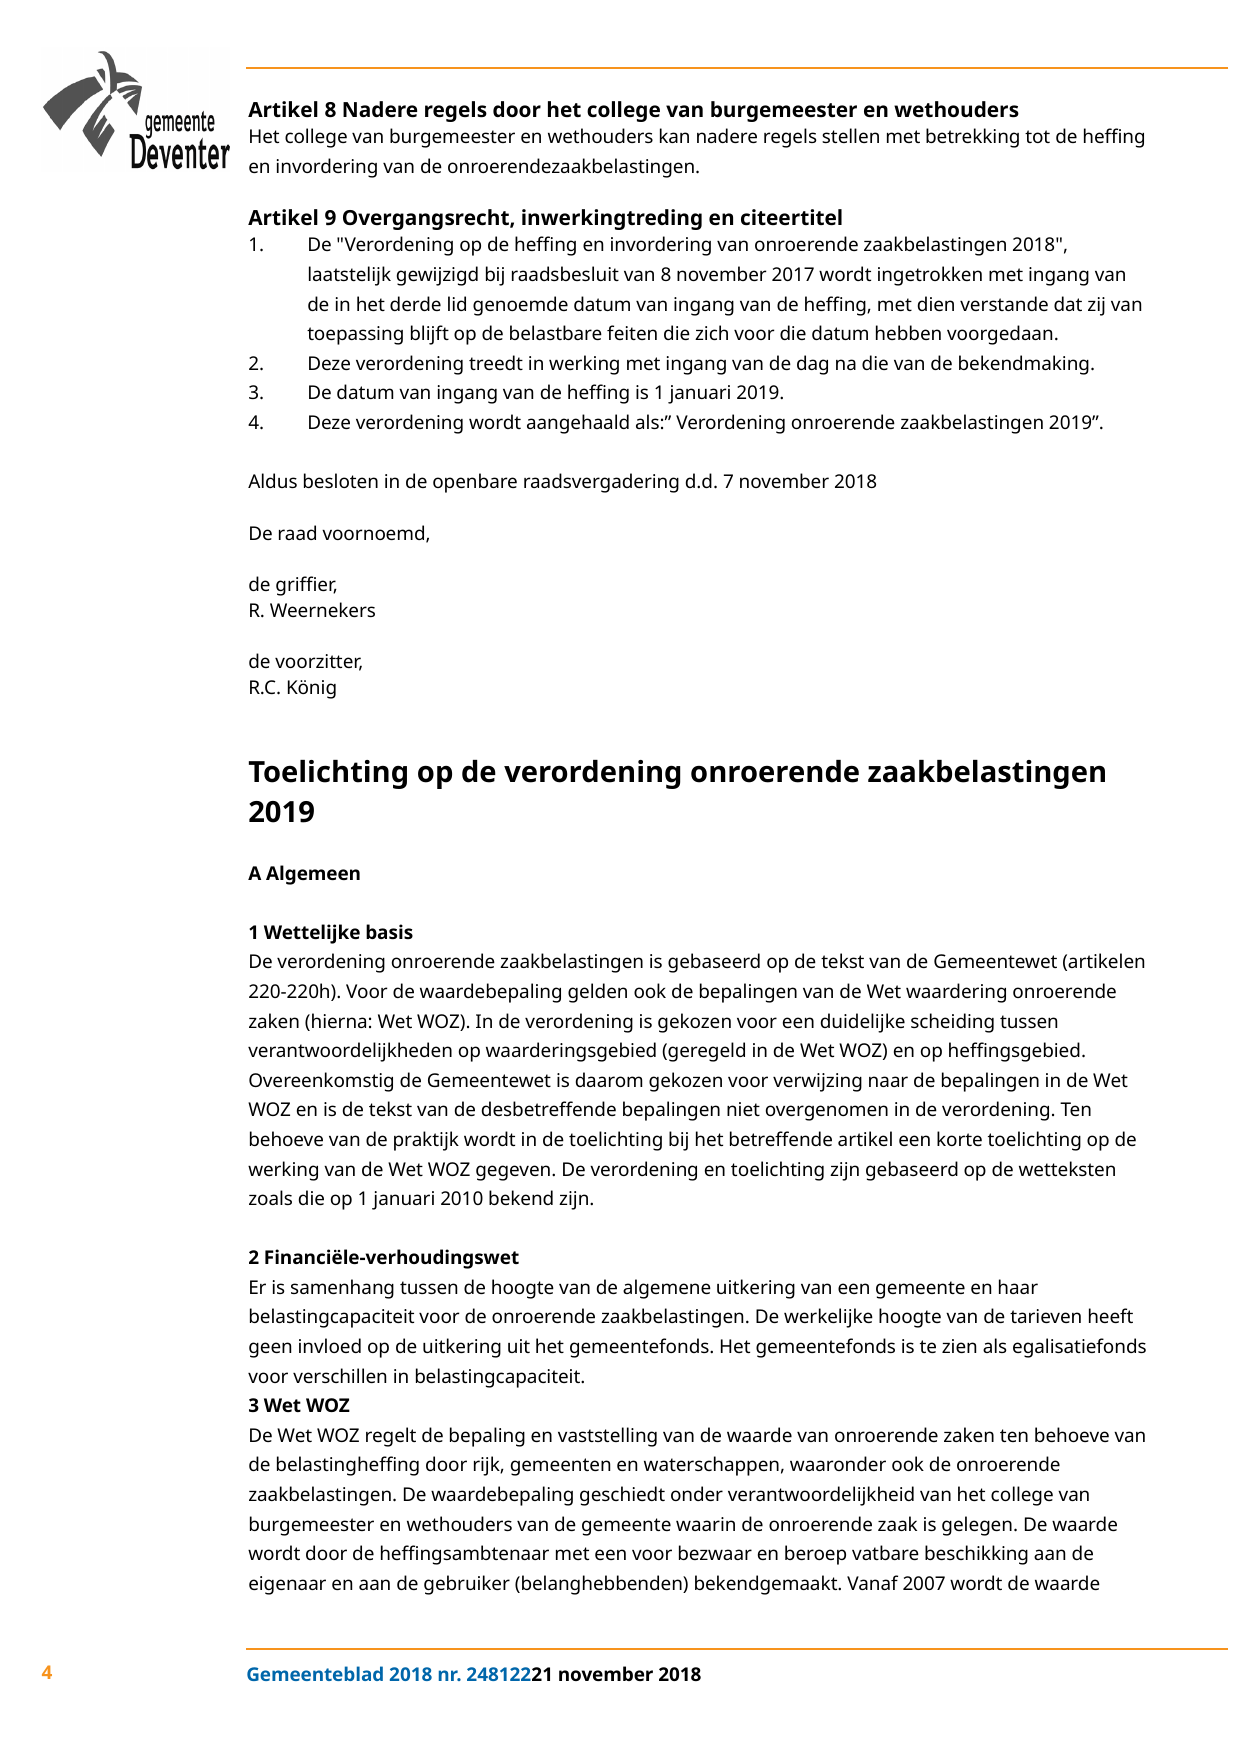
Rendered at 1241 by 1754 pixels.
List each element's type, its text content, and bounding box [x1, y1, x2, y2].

text Artikel 9 Overgangsrecht, inwerkingtreding en citeertitel [248, 203, 1152, 232]
list De datum van ingang van de heffing is 1 januari 2019. [248, 379, 1152, 405]
text de voorzitter, [248, 648, 1152, 674]
text Artikel 8 Nadere regels door het college van burgemeester en wethouders [248, 95, 1152, 123]
text Het college van burgemeester en wethouders kan nadere regels stellen met betrekking tot de heffing en invordering van de onroerendezaakbelastingen. [248, 123, 1152, 178]
text R. Weernekers [248, 597, 1152, 623]
list Deze verordening treedt in werking met ingang van de dag na die van de bekendmaking. [248, 350, 1152, 376]
text 1 Wettelijke basis [248, 919, 1152, 945]
text Er is samenhang tussen de hoogte van de algemene uitkering van een gemeente en haar belastingcapaciteit voor de onroerende zaakbelastingen. De werkelijke hoogte van de tarieven heeft geen invloed op de uitkering uit het gemeentefonds. Het gemeentefonds is te zien als egalisatiefonds voor verschillen in belastingcapaciteit. [248, 1274, 1152, 1388]
text De verordening onroerende zaakbelastingen is gebaseerd op de tekst van de Gemeentewet (artikelen 220-220h). Voor de waardebepaling gelden ook de bepalingen van de Wet waardering onroerende zaken (hierna: Wet WOZ). In de verordening is gekozen voor een duidelijke scheiding tussen verantwoordelijkheden op waarderingsgebied (geregeld in de Wet WOZ) en op heffingsgebied. Overeenkomstig de Gemeentewet is daarom gekozen voor verwijzing naar de bepalingen in de Wet WOZ en is de tekst van de desbetreffende bepalingen niet overgenomen in de verordening. Ten behoeve van de praktijk wordt in de toelichting bij het betreffende artikel een korte toelichting op de werking van de Wet WOZ gegeven. De verordening en toelichting zijn gebaseerd op de wetteksten zoals die op 1 januari 2010 bekend zijn. [248, 949, 1152, 1211]
list Deze verordening wordt aangehaald als:” Verordening onroerende zaakbelastingen 2019”. [248, 409, 1152, 435]
text De Wet WOZ regelt de bepaling en vaststelling van de waarde van onroerende zaken ten behoeve van de belastingheffing door rijk, gemeenten en waterschappen, waaronder ook de onroerende zaakbelastingen. De waardebepaling geschiedt onder verantwoordelijkheid van het college van burgemeester en wethouders van de gemeente waarin de onroerende zaak is gelegen. De waarde wordt door de heffingsambtenaar met een voor bezwaar en beroep vatbare beschikking aan de eigenaar en aan de gebruiker (belanghebbenden) bekendgemaakt. Vanaf 2007 wordt de waarde [248, 1422, 1152, 1596]
list De "Verordening op de heffing en invordering van onroerende zaakbelastingen 2018", laatstelijk gewijzigd bij raadsbesluit van 8 november 2017 wordt ingetrokken met ingang van de in het derde lid genoemde datum van ingang van de heffing, met dien verstande dat zij van toepassing blijft op de belastbare feiten die zich voor die datum hebben voorgedaan. [248, 232, 1152, 346]
text 2 Financiële-verhoudingswet [248, 1244, 1152, 1270]
text Toelichting op de verordening onroerende zaakbelastingen 2019 [248, 751, 1152, 831]
text De raad voornoemd, [248, 520, 1152, 546]
text R.C. König [248, 674, 1152, 700]
text 3 Wet WOZ [248, 1392, 1152, 1418]
text Aldus besloten in de openbare raadsvergadering d.d. 7 november 2018 [248, 468, 1152, 494]
text A Algemeen [248, 860, 1152, 886]
picture [41, 47, 231, 172]
text de griffier, [248, 571, 1152, 597]
